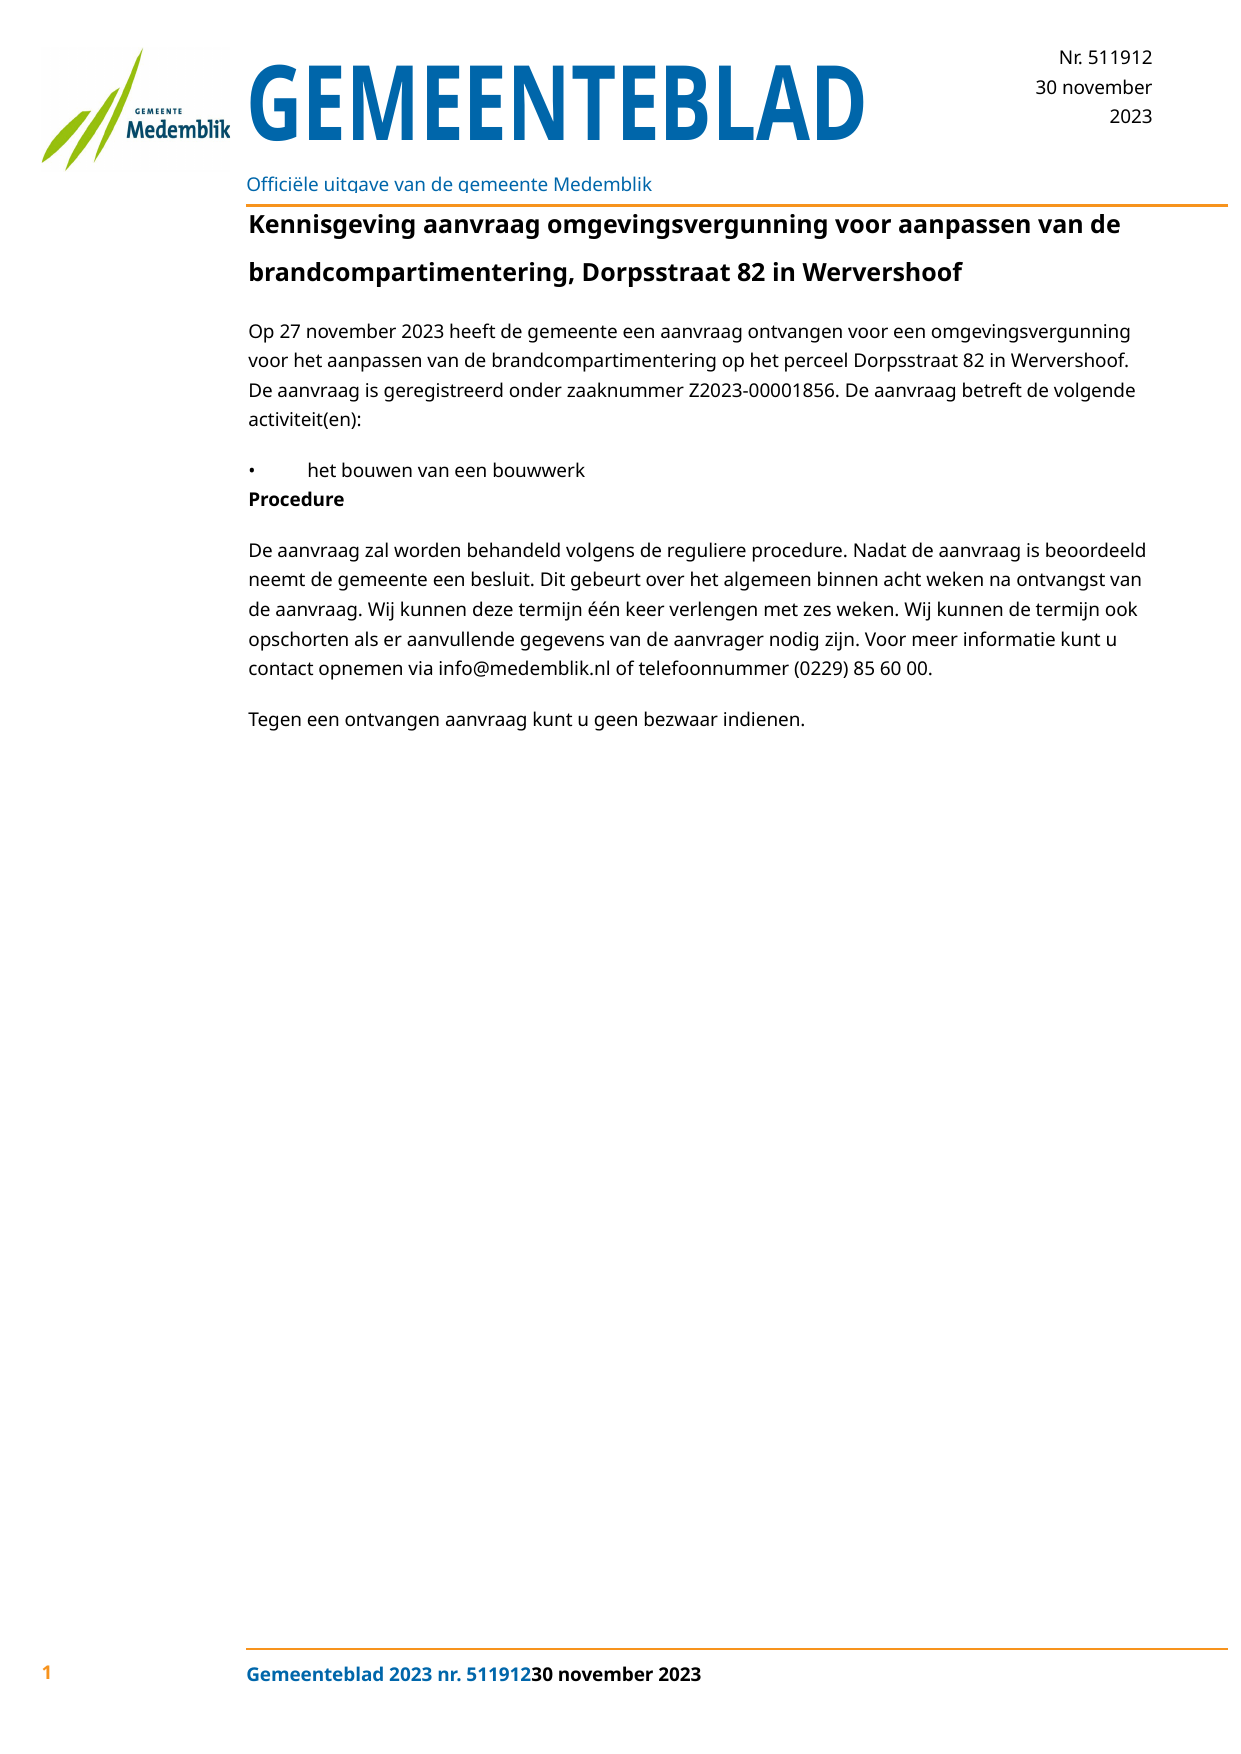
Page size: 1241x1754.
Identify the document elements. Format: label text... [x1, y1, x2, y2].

text Kennisgeving aanvraag omgevingsvergunning voor aanpassen van de brandcompartimentering, Dorpsstraat 82 in Wervershoof [248, 207, 1152, 288]
list het bouwen van een bouwwerk [248, 457, 1152, 483]
text Procedure [248, 487, 1152, 512]
picture [41, 47, 231, 172]
text Op 27 november 2023 heeft de gemeente een aanvraag ontvangen voor een omgevingsvergunning voor het aanpassen van de brandcompartimentering op het perceel Dorpsstraat 82 in Wervershoof. De aanvraag is geregistreerd onder zaaknummer Z2023-00001856. De aanvraag betreft de volgende activiteit(en): [248, 318, 1152, 432]
text De aanvraag zal worden behandeld volgens de reguliere procedure. Nadat de aanvraag is beoordeeld neemt de gemeente een besluit. Dit gebeurt over het algemeen binnen acht weken na ontvangst van de aanvraag. Wij kunnen deze termijn één keer verlengen met zes weken. Wij kunnen de termijn ook opschorten als er aanvullende gegevens van de aanvrager nodig zijn. Voor meer informatie kunt u contact opnemen via info@medemblik.nl of telefoonnummer (0229) 85 60 00. [248, 537, 1152, 681]
text Tegen een ontvangen aanvraag kunt u geen bezwaar indienen. [248, 706, 1152, 732]
